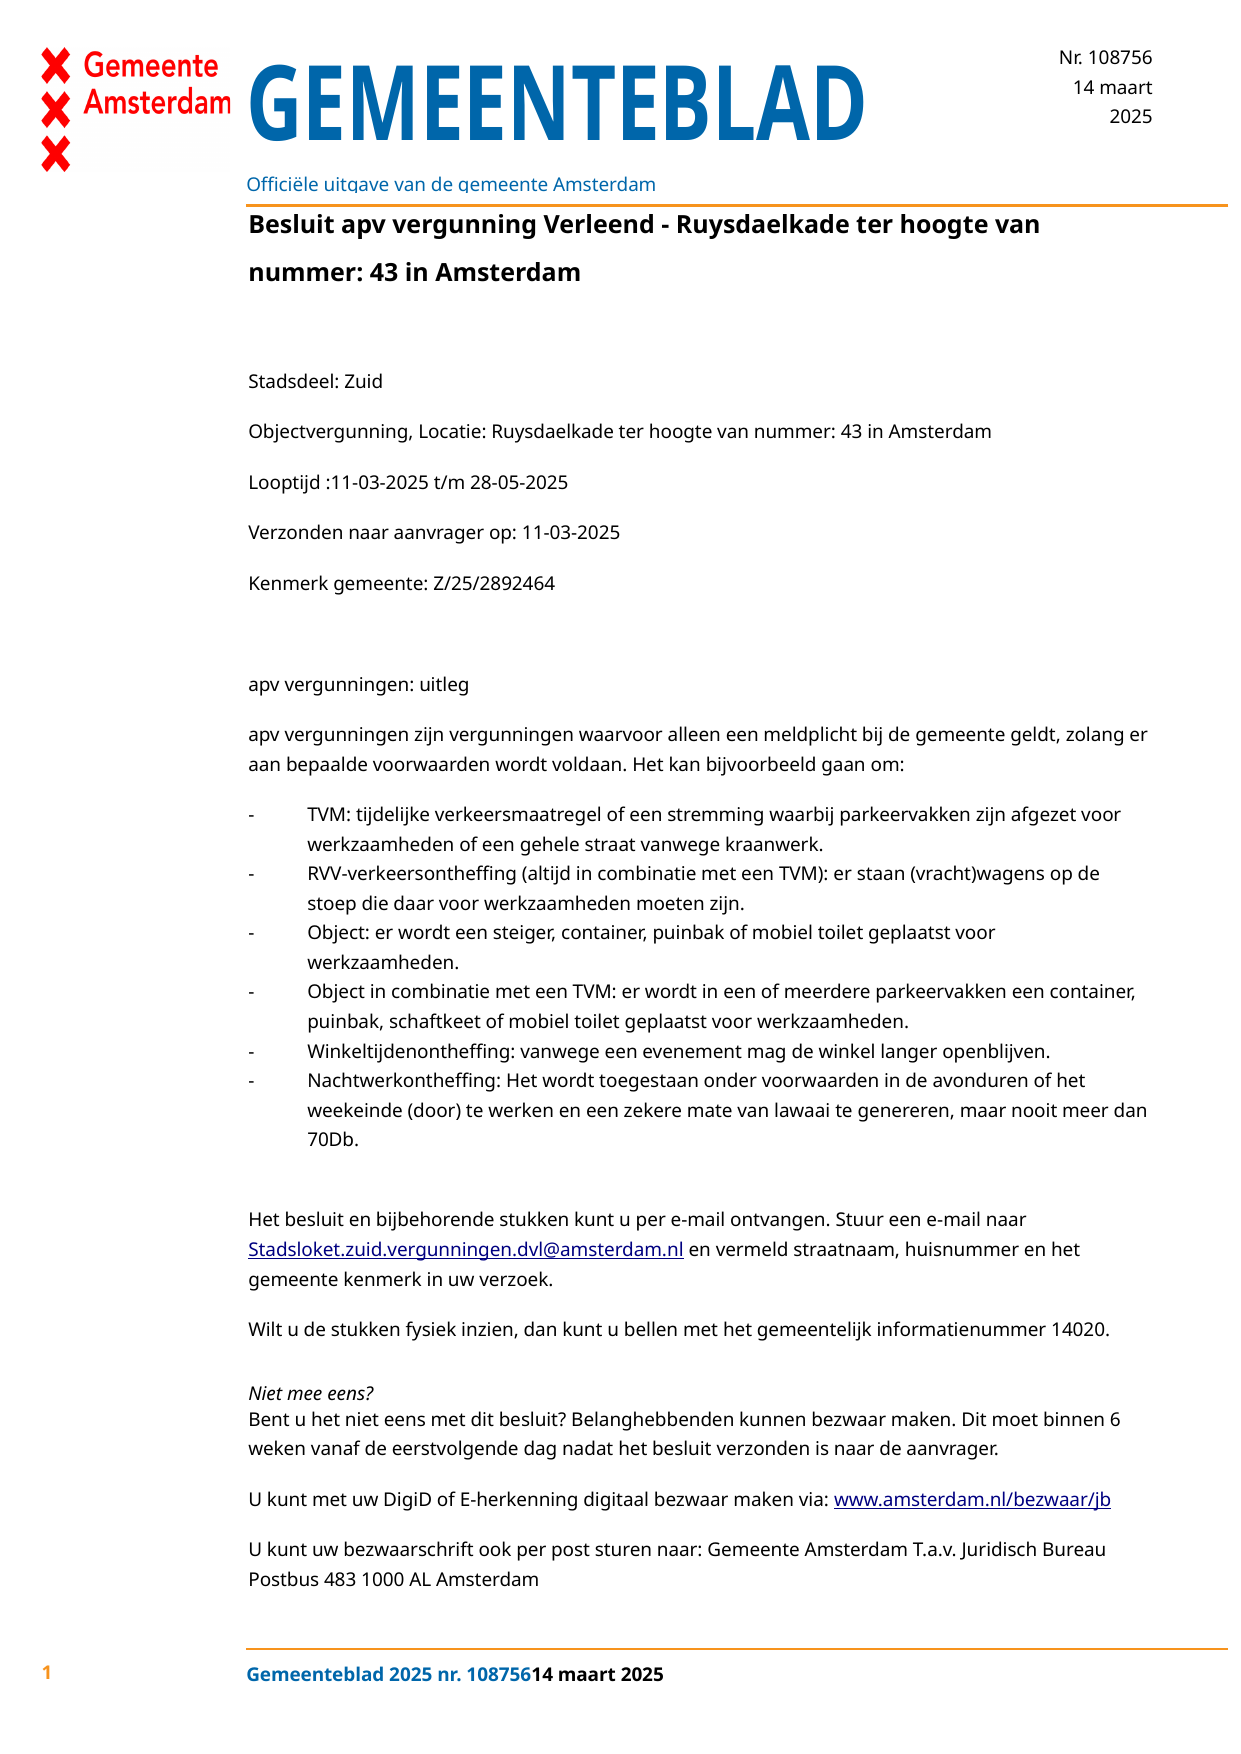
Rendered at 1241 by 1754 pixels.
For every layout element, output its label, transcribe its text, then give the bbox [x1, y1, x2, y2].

text Objectvergunning, Locatie: Ruysdaelkade ter hoogte van nummer: 43 in Amsterdam [248, 419, 1152, 444]
text Kenmerk gemeente: Z/25/2892464 [248, 570, 1152, 596]
text Wilt u de stukken fysiek inzien, dan kunt u bellen met het gemeentelijk informatienummer 14020. [248, 1316, 1152, 1342]
text U kunt uw bezwaarschrift ook per post sturen naar: Gemeente Amsterdam T.a.v. Juridisch Bureau Postbus 483 1000 AL Amsterdam [248, 1536, 1152, 1592]
text apv vergunningen: uitleg [248, 671, 1152, 697]
list Object: er wordt een steiger, container, puinbak of mobiel toilet geplaatst voor werkzaamheden. [248, 919, 1152, 975]
text Besluit apv vergunning Verleend - Ruysdaelkade ter hoogte van nummer: 43 in Amsterdam [248, 207, 1152, 288]
text Het besluit en bijbehorende stukken kunt u per e-mail ontvangen. Stuur een e-mail naar Stadsloket.zuid.vergunningen.dvl@amsterdam.nl en vermeld straatnaam, huisnummer en het gemeente kenmerk in uw verzoek. [248, 1207, 1152, 1292]
text Stadsdeel: Zuid [248, 368, 1152, 394]
text Niet mee eens? [248, 1380, 1152, 1406]
text Bent u het niet eens met dit besluit? Belanghebbenden kunnen bezwaar maken. Dit moet binnen 6 weken vanaf de eerstvolgende dag nadat het besluit verzonden is naar de aanvrager. [248, 1406, 1152, 1461]
list Nachtwerkontheffing: Het wordt toegestaan onder voorwaarden in de avonduren of het weekeinde (door) te werken en een zekere mate van lawaai te genereren, maar nooit meer dan 70Db. [248, 1067, 1152, 1152]
list RVV-verkeersontheffing (altijd in combinatie met een TVM): er staan (vracht)wagens op de stoep die daar voor werkzaamheden moeten zijn. [248, 860, 1152, 916]
list TVM: tijdelijke verkeersmaatregel of een stremming waarbij parkeervakken zijn afgezet voor werkzaamheden of een gehele straat vanwege kraanwerk. [248, 801, 1152, 857]
list Object in combinatie met een TVM: er wordt in een of meerdere parkeervakken een container, puinbak, schaftkeet of mobiel toilet geplaatst voor werkzaamheden. [248, 979, 1152, 1034]
picture [41, 47, 231, 172]
list Winkeltijdenontheffing: vanwege een evenement mag de winkel langer openblijven. [248, 1038, 1152, 1064]
text apv vergunningen zijn vergunningen waarvoor alleen een meldplicht bij de gemeente geldt, zolang er aan bepaalde voorwaarden wordt voldaan. Het kan bijvoorbeeld gaan om: [248, 721, 1152, 777]
text Looptijd :11-03-2025 t/m 28-05-2025 [248, 469, 1152, 495]
text U kunt met uw DigiD of E-herkenning digitaal bezwaar maken via: www.amsterdam.nl/bezwaar/jb [248, 1486, 1152, 1512]
text Verzonden naar aanvrager op: 11-03-2025 [248, 519, 1152, 545]
